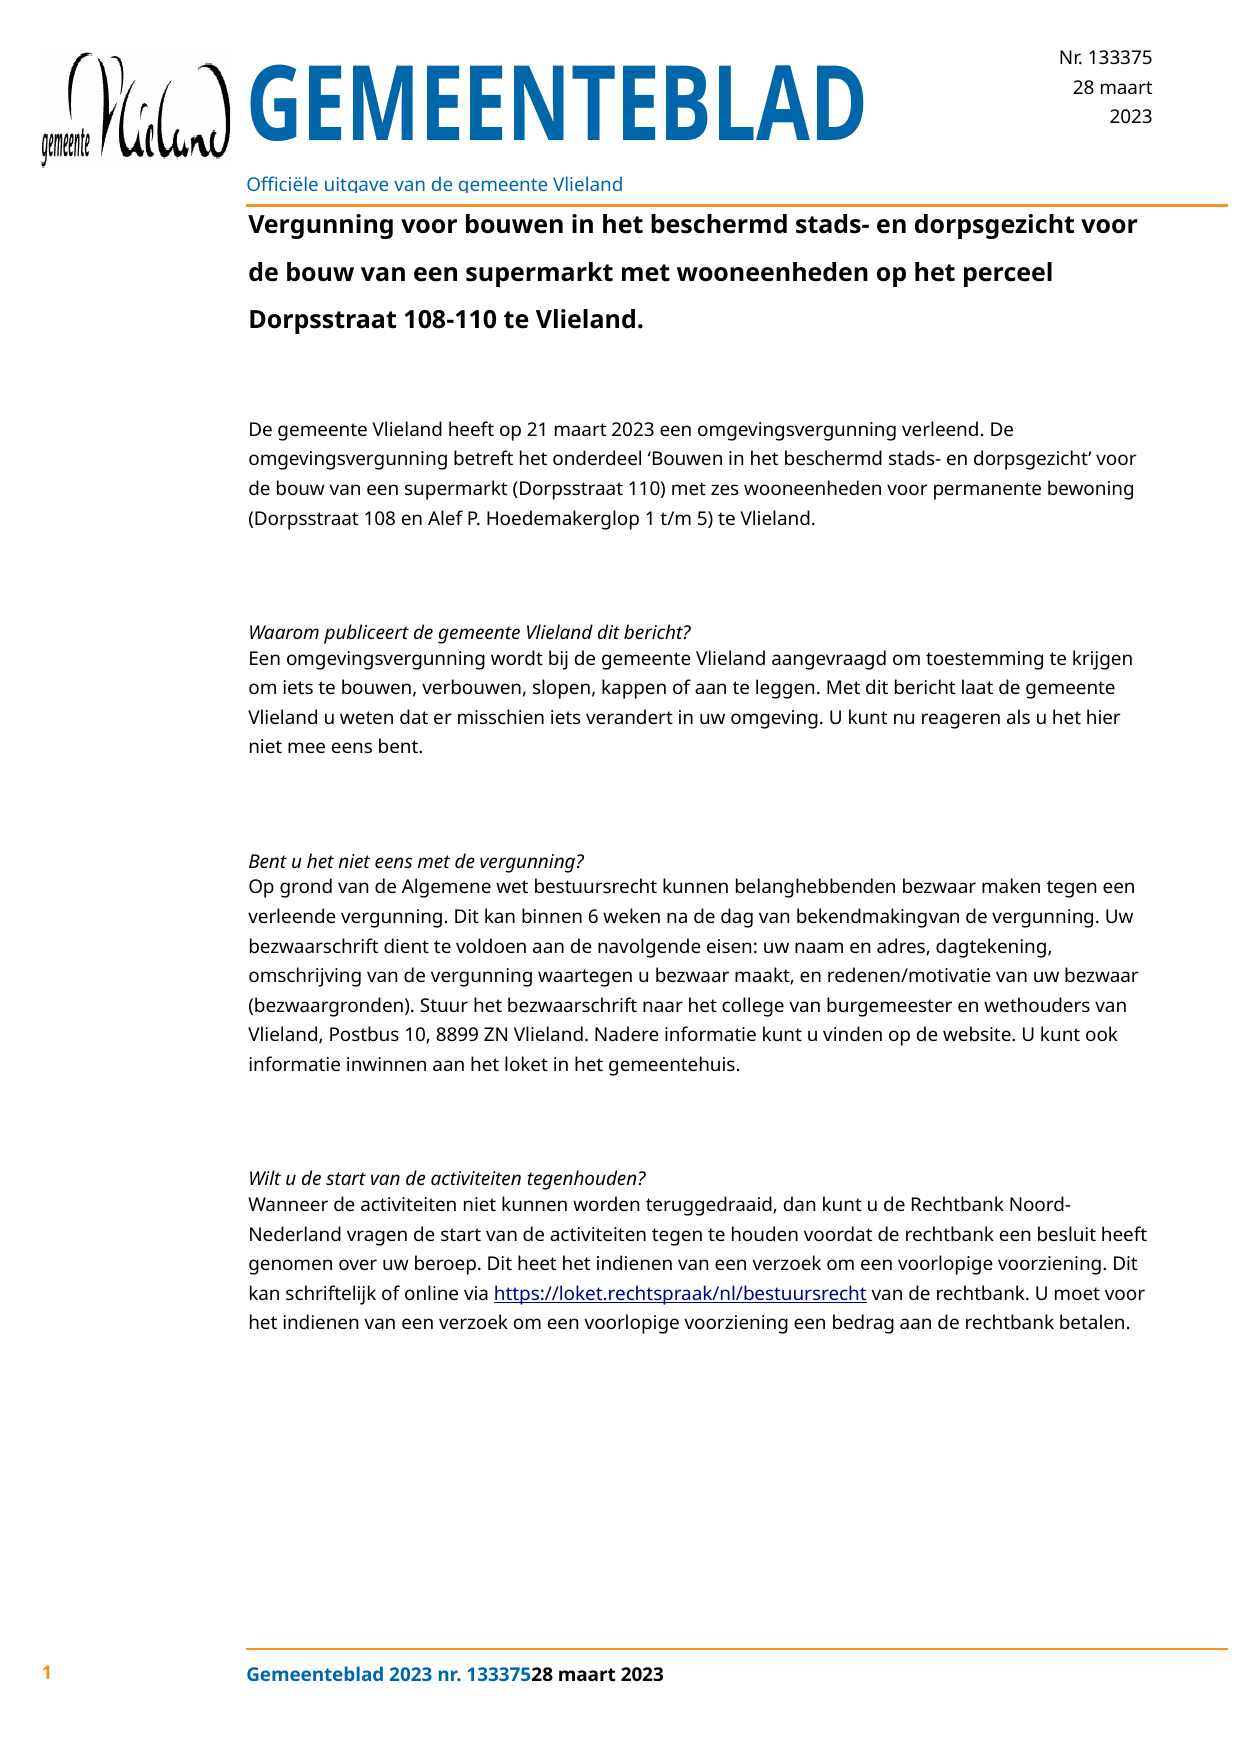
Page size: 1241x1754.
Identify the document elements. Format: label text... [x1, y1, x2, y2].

picture [41, 47, 231, 172]
text Bent u het niet eens met de vergunning? [248, 848, 1152, 874]
text Vergunning voor bouwen in het beschermd stads- en dorpsgezicht voor de bouw van een supermarkt met wooneenheden op het perceel Dorpsstraat 108-110 te Vlieland. [248, 207, 1152, 336]
text Wilt u de start van de activiteiten tegenhouden? [248, 1166, 1152, 1191]
text De gemeente Vlieland heeft op 21 maart 2023 een omgevingsvergunning verleend. De omgevingsvergunning betreft het onderdeel ‘Bouwen in het beschermd stads- en dorpsgezicht’ voor de bouw van een supermarkt (Dorpsstraat 110) met zes wooneenheden voor permanente bewoning (Dorpsstraat 108 en Alef P. Hoedemakerglop 1 t/m 5) te Vlieland. [248, 416, 1152, 530]
text Waarom publiceert de gemeente Vlieland dit bericht? [248, 619, 1152, 645]
text Wanneer de activiteiten niet kunnen worden teruggedraaid, dan kunt u de Rechtbank Noord-Nederland vragen de start van de activiteiten tegen te houden voordat de rechtbank een besluit heeft genomen over uw beroep. Dit heet het indienen van een verzoek om een voorlopige voorziening. Dit kan schriftelijk of online via https://loket.rechtspraak/nl/bestuursrecht van de rechtbank. U moet voor het indienen van een verzoek om een voorlopige voorziening een bedrag aan de rechtbank betalen. [248, 1191, 1152, 1335]
text Een omgevingsvergunning wordt bij de gemeente Vlieland aangevraagd om toestemming te krijgen om iets te bouwen, verbouwen, slopen, kappen of aan te leggen. Met dit bericht laat de gemeente Vlieland u weten dat er misschien iets verandert in uw omgeving. U kunt nu reageren als u het hier niet mee eens bent. [248, 645, 1152, 759]
text Op grond van de Algemene wet bestuursrecht kunnen belanghebbenden bezwaar maken tegen een verleende vergunning. Dit kan binnen 6 weken na de dag van bekendmakingvan de vergunning. Uw bezwaarschrift dient te voldoen aan de navolgende eisen: uw naam en adres, dagtekening, omschrijving van de vergunning waartegen u bezwaar maakt, en redenen/motivatie van uw bezwaar (bezwaargronden). Stuur het bezwaarschrift naar het college van burgemeester en wethouders van Vlieland, Postbus 10, 8899 ZN Vlieland. Nadere informatie kunt u vinden op de website. U kunt ook informatie inwinnen aan het loket in het gemeentehuis. [248, 874, 1152, 1077]
